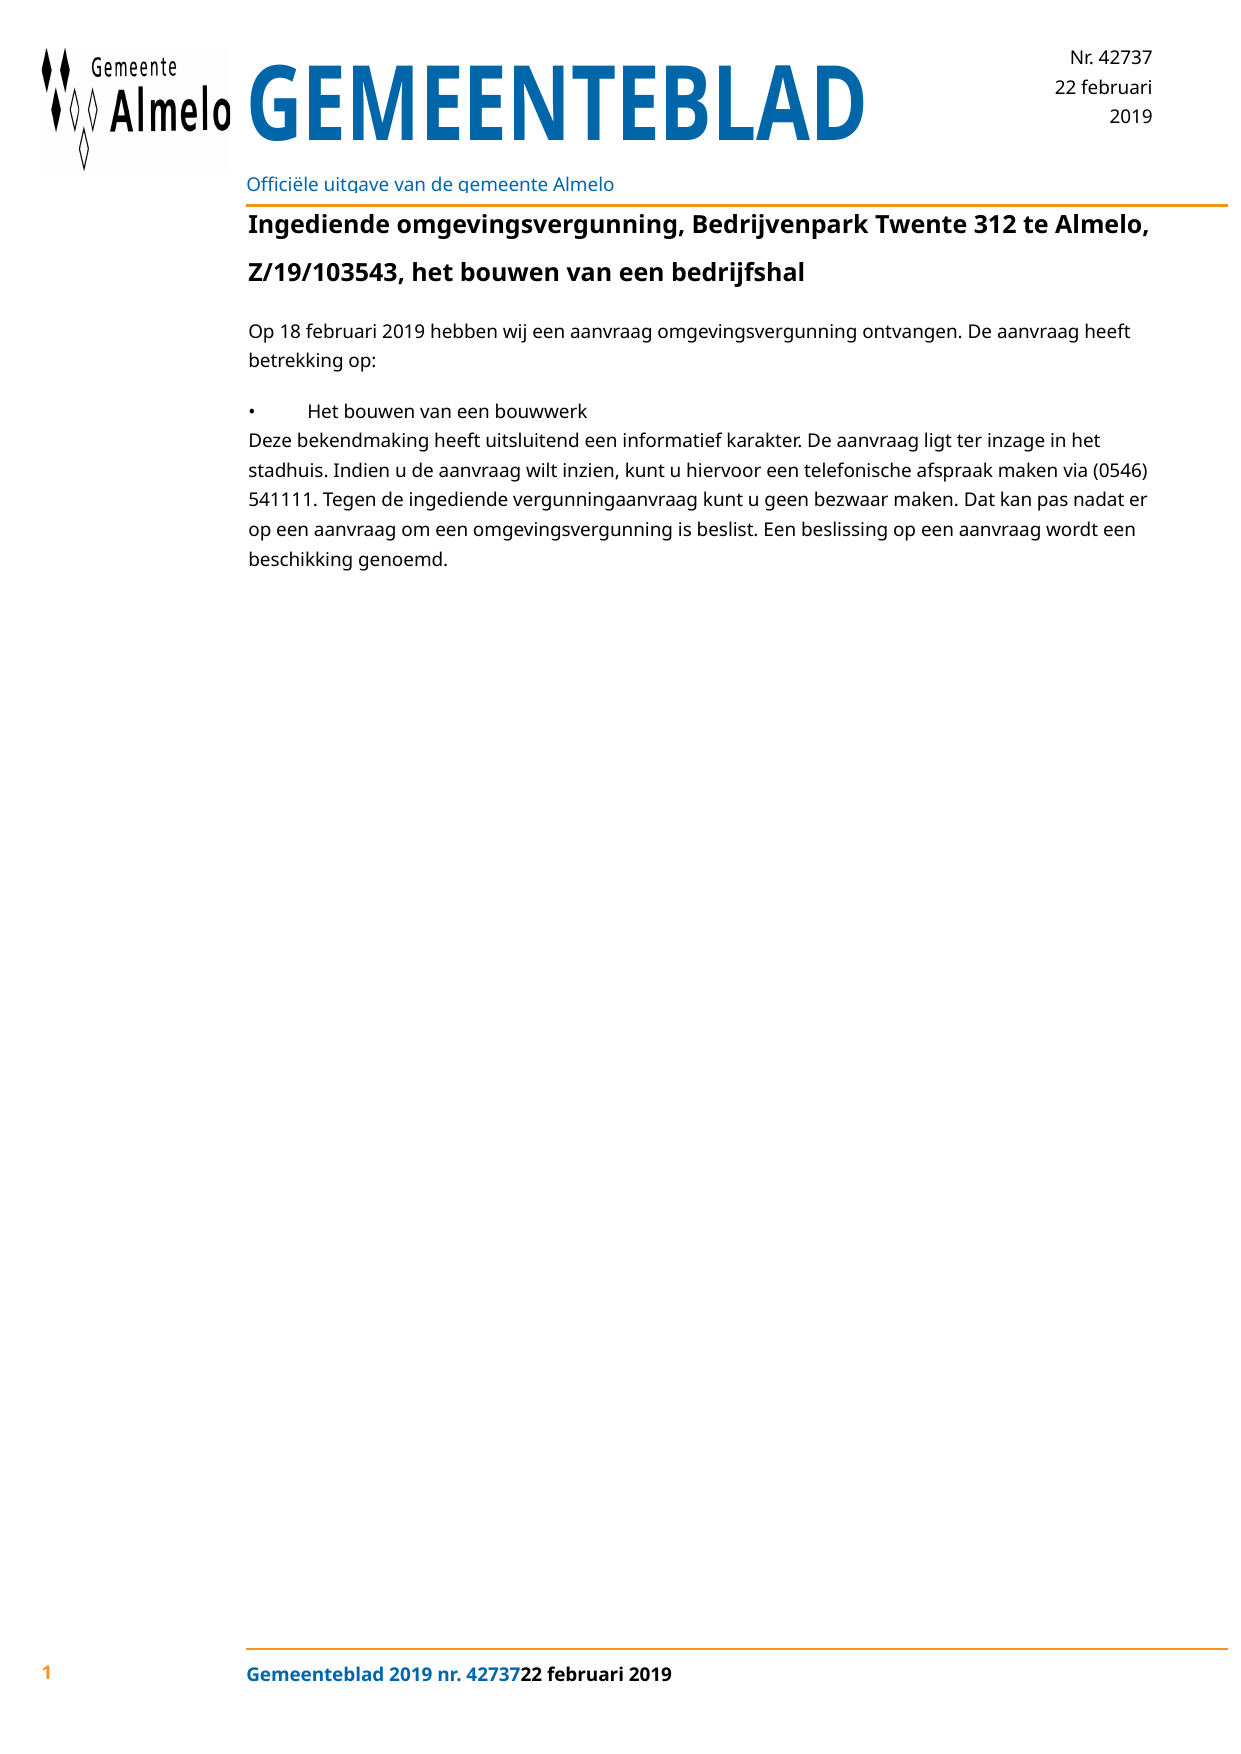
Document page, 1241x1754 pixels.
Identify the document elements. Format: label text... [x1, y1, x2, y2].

text Op 18 februari 2019 hebben wij een aanvraag omgevingsvergunning ontvangen. De aanvraag heeft betrekking op: [248, 318, 1152, 373]
picture [41, 47, 231, 172]
text Deze bekendmaking heeft uitsluitend een informatief karakter. De aanvraag ligt ter inzage in het stadhuis. Indien u de aanvraag wilt inzien, kunt u hiervoor een telefonische afspraak maken via (0546) 541111. Tegen de ingediende vergunningaanvraag kunt u geen bezwaar maken. Dat kan pas nadat er op een aanvraag om een omgevingsvergunning is beslist. Een beslissing op een aanvraag wordt een beschikking genoemd. [248, 427, 1152, 572]
text Ingediende omgevingsvergunning, Bedrijvenpark Twente 312 te Almelo, Z/19/103543, het bouwen van een bedrijfshal [248, 207, 1152, 288]
list Het bouwen van een bouwwerk [248, 398, 1152, 424]
